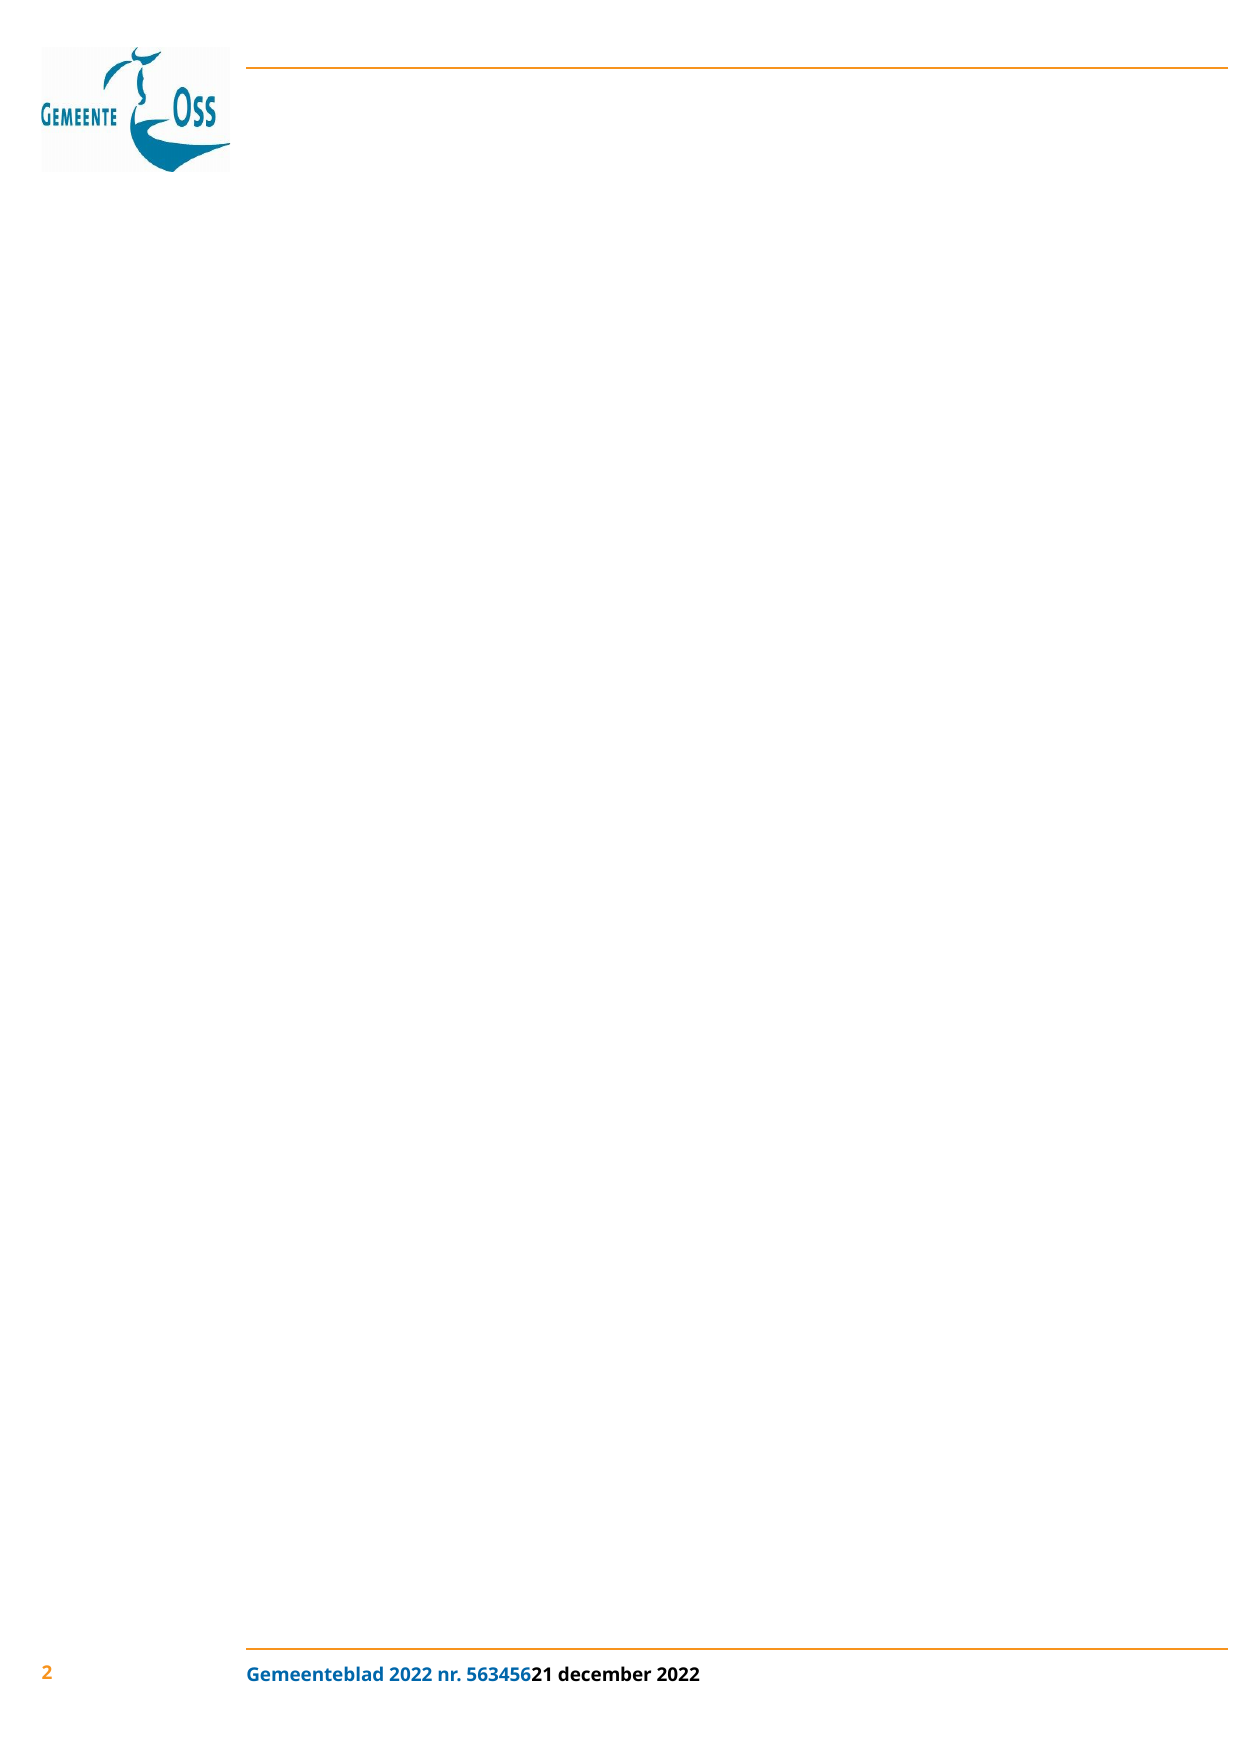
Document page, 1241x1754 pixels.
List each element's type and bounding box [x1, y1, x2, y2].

picture [41, 47, 231, 172]
